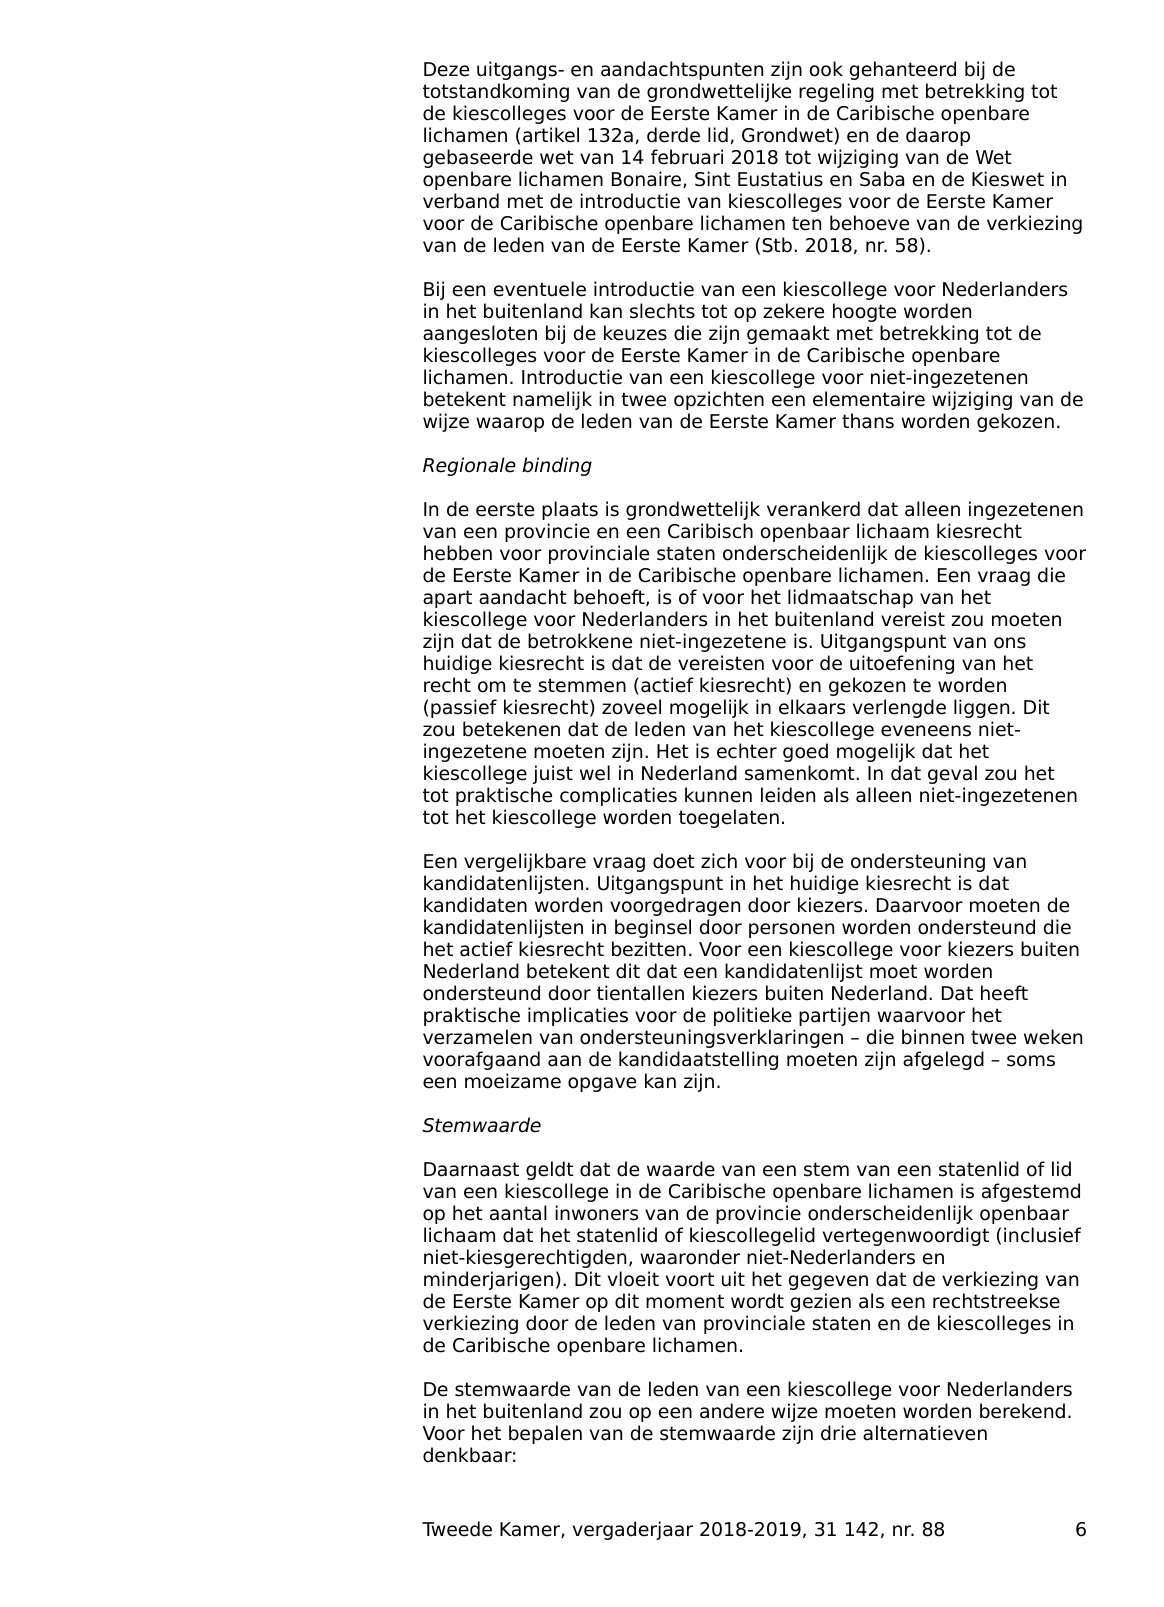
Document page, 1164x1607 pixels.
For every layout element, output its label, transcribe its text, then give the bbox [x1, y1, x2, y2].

text De stemwaarde van de leden van een kiescollege voor Nederlanders in het buitenland zou op een andere wijze moeten worden berekend. Voor het bepalen van de stemwaarde zijn drie alternatieven denkbaar: [422, 1379, 1087, 1467]
text Een vergelijkbare vraag doet zich voor bij de ondersteuning van kandidatenlijsten. Uitgangspunt in het huidige kiesrecht is dat kandidaten worden voorgedragen door kiezers. Daarvoor moeten de kandidatenlijsten in beginsel door personen worden ondersteund die het actief kiesrecht bezitten. Voor een kiescollege voor kiezers buiten Nederland betekent dit dat een kandidatenlijst moet worden ondersteund door tientallen kiezers buiten Nederland. Dat heeft praktische implicaties voor de politieke partijen waarvoor het verzamelen van ondersteuningsverklaringen – die binnen twee weken voorafgaand aan de kandidaatstelling moeten zijn afgelegd – soms een moeizame opgave kan zijn. [422, 851, 1087, 1093]
text Daarnaast geldt dat de waarde van een stem van een statenlid of lid van een kiescollege in de Caribische openbare lichamen is afgestemd op het aantal inwoners van de provincie onderscheidenlijk openbaar lichaam dat het statenlid of kiescollegelid vertegenwoordigt (inclusief niet-kiesgerechtigden, waaronder niet-Nederlanders en minderjarigen). Dit vloeit voort uit het gegeven dat de verkiezing van de Eerste Kamer op dit moment wordt gezien als een rechtstreekse verkiezing door de leden van provinciale staten en de kiescolleges in de Caribische openbare lichamen. [422, 1159, 1087, 1357]
text Bij een eventuele introductie van een kiescollege voor Nederlanders in het buitenland kan slechts tot op zekere hoogte worden aangesloten bij de keuzes die zijn gemaakt met betrekking tot de kiescolleges voor de Eerste Kamer in de Caribische openbare lichamen. Introductie van een kiescollege voor niet-ingezetenen betekent namelijk in twee opzichten een elementaire wijziging van de wijze waarop de leden van de Eerste Kamer thans worden gekozen. [422, 279, 1087, 433]
text Deze uitgangs- en aandachtspunten zijn ook gehanteerd bij de totstandkoming van de grondwettelijke regeling met betrekking tot de kiescolleges voor de Eerste Kamer in de Caribische openbare lichamen (artikel 132a, derde lid, Grondwet) en de daarop gebaseerde wet van 14 februari 2018 tot wijziging van de Wet openbare lichamen Bonaire, Sint Eustatius en Saba en de Kieswet in verband met de introductie van kiescolleges voor de Eerste Kamer voor de Caribische openbare lichamen ten behoeve van de verkiezing van de leden van de Eerste Kamer (Stb. 2018, nr. 58). [422, 59, 1087, 257]
text In de eerste plaats is grondwettelijk verankerd dat alleen ingezetenen van een provincie en een Caribisch openbaar lichaam kiesrecht hebben voor provinciale staten onderscheidenlijk de kiescolleges voor de Eerste Kamer in de Caribische openbare lichamen. Een vraag die apart aandacht behoeft, is of voor het lidmaatschap van het kiescollege voor Nederlanders in het buitenland vereist zou moeten zijn dat de betrokkene niet-ingezetene is. Uitgangspunt van ons huidige kiesrecht is dat de vereisten voor de uitoefening van het recht om te stemmen (actief kiesrecht) en gekozen te worden (passief kiesrecht) zoveel mogelijk in elkaars verlengde liggen. Dit zou betekenen dat de leden van het kiescollege eveneens niet-ingezetene moeten zijn. Het is echter goed mogelijk dat het kiescollege juist wel in Nederland samenkomt. In dat geval zou het tot praktische complicaties kunnen leiden als alleen niet-ingezetenen tot het kiescollege worden toegelaten. [422, 499, 1087, 829]
subtitle Stemwaarde [422, 1115, 1087, 1137]
subtitle Regionale binding [422, 455, 1087, 477]
